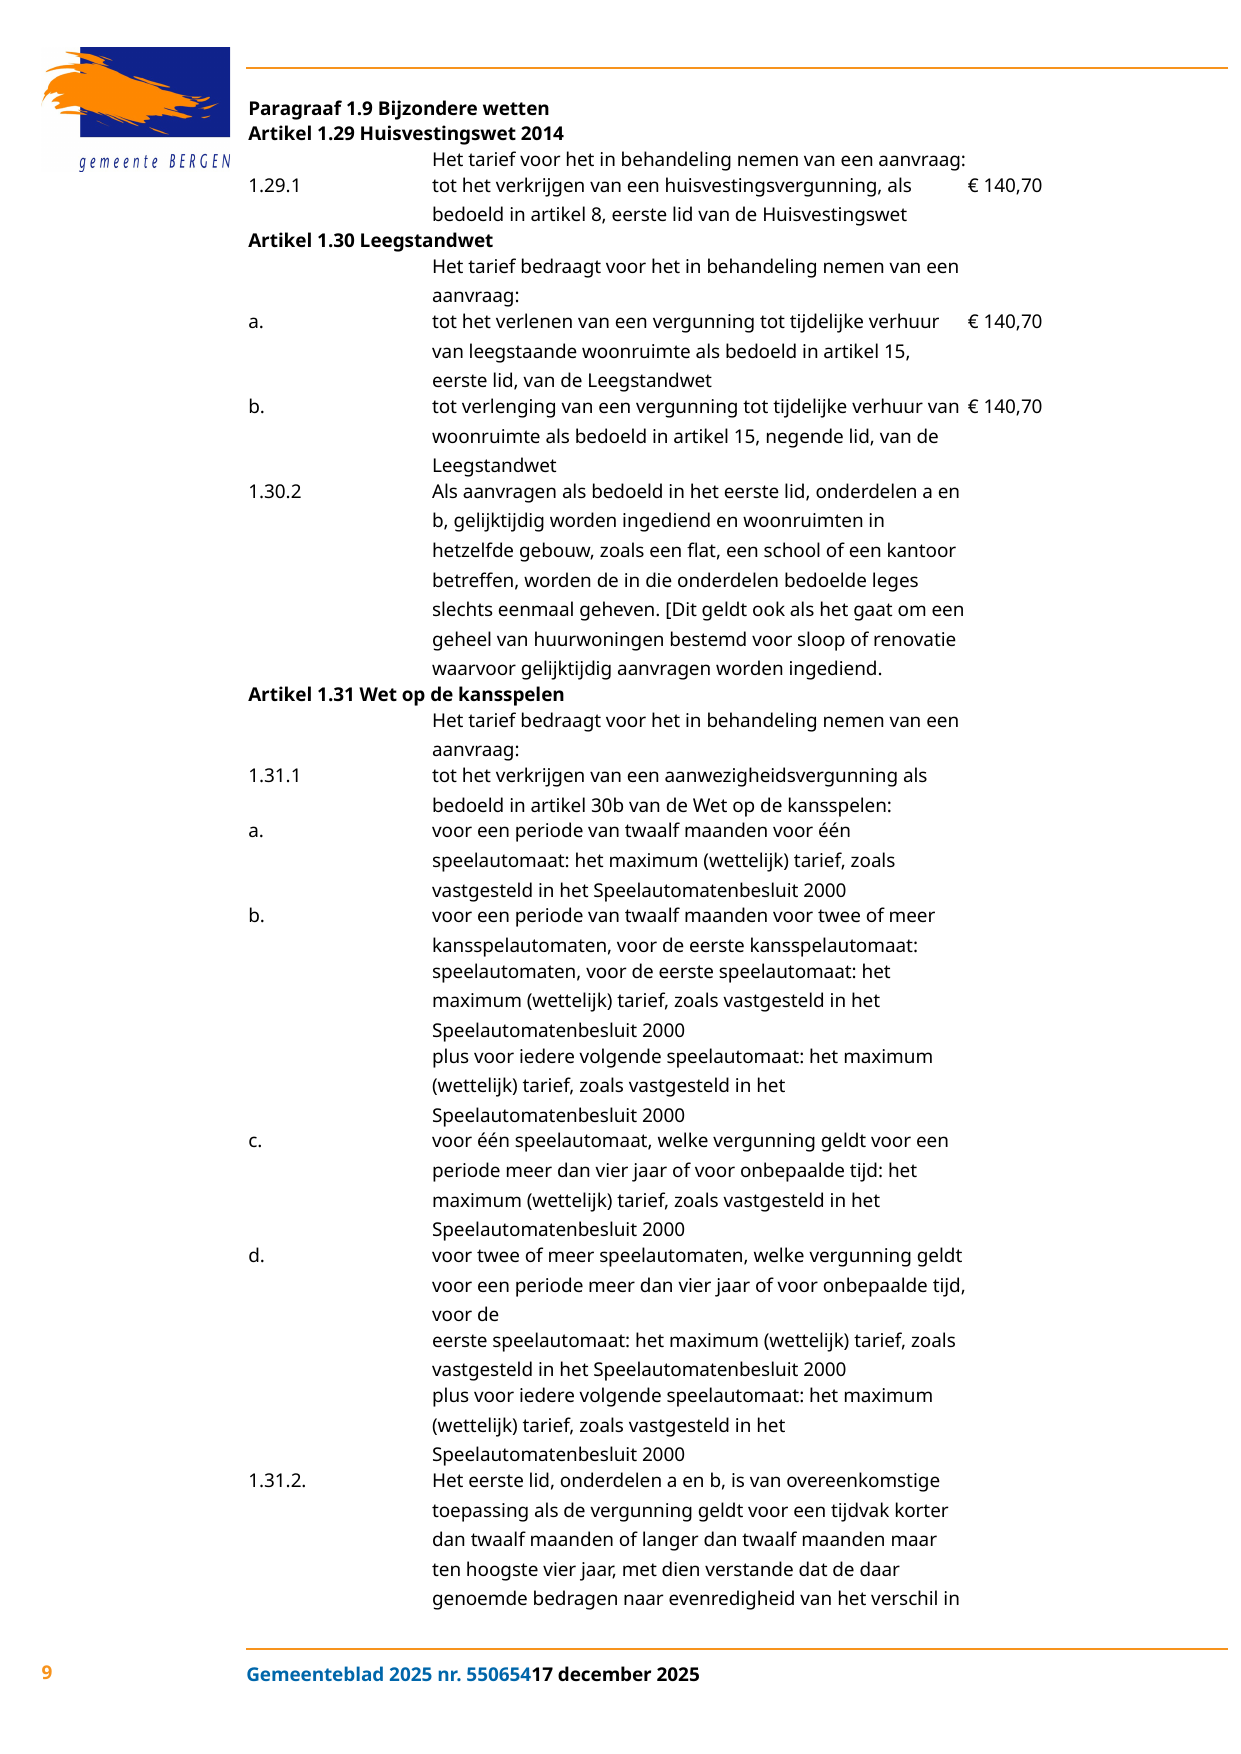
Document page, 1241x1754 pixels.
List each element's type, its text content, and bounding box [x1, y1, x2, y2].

table_cell Het tarief voor het in behandeling nemen van een aanvraag: [432, 146, 968, 172]
table_cell tot het verlenen van een vergunning tot tijdelijke verhuur van leegstaande woonruimte als bedoeld in artikel 15, eerste lid, van de Leegstandwet [432, 308, 968, 393]
table_cell voor twee of meer speelautomaten, welke vergunning geldt voor een periode meer dan vier jaar of voor onbepaalde tijd, voor de [432, 1242, 968, 1327]
table_cell Het tarief bedraagt voor het in behandeling nemen van een aanvraag: [432, 707, 968, 762]
table_cell € 140,70 [968, 393, 1152, 478]
table_cell [968, 146, 1152, 172]
table_cell [968, 1467, 1152, 1611]
table_cell plus voor iedere volgende speelautomaat: het maximum (wettelijk) tarief, zoals vastgesteld in het Speelautomatenbesluit 2000 [432, 1043, 968, 1128]
table_cell Het eerste lid, onderdelen a en b, is van overeenkomstige toepassing als de vergunning geldt voor een tijdvak korter dan twaalf maanden of langer dan twaalf maanden maar ten hoogste vier jaar, met dien verstande dat de daar genoemde bedragen naar evenredigheid van het verschil in [432, 1467, 968, 1611]
table_cell [248, 1383, 432, 1467]
table_cell [968, 763, 1152, 818]
table_cell [968, 1128, 1152, 1242]
table_cell [968, 958, 1152, 1043]
table_cell voor één speelautomaat, welke vergunning geldt voor een periode meer dan vier jaar of voor onbepaalde tijd: het maximum (wettelijk) tarief, zoals vastgesteld in het Speelautomatenbesluit 2000 [432, 1128, 968, 1242]
table_cell [248, 707, 432, 762]
table_cell [248, 958, 432, 1043]
table_cell [968, 478, 1152, 681]
table_cell [968, 1327, 1152, 1382]
table_cell [968, 1043, 1152, 1128]
table_cell voor een periode van twaalf maanden voor één speelautomaat: het maximum (wettelijk) tarief, zoals vastgesteld in het Speelautomatenbesluit 2000 [432, 818, 968, 903]
table_cell [968, 707, 1152, 762]
table_cell plus voor iedere volgende speelautomaat: het maximum (wettelijk) tarief, zoals vastgesteld in het Speelautomatenbesluit 2000 [432, 1383, 968, 1467]
table_cell d. [248, 1242, 432, 1327]
table_cell [248, 253, 432, 308]
picture [41, 47, 231, 172]
table_cell eerste speelautomaat: het maximum (wettelijk) tarief, zoals vastgesteld in het Speelautomatenbesluit 2000 [432, 1327, 968, 1382]
table_cell 1.31.2. [248, 1467, 432, 1611]
table_cell Als aanvragen als bedoeld in het eerste lid, onderdelen a en b, gelijktijdig worden ingediend en woonruimten in hetzelfde gebouw, zoals een flat, een school of een kantoor betreffen, worden de in die onderdelen bedoelde leges slechts eenmaal geheven. [Dit geldt ook als het gaat om een geheel van huurwoningen bestemd voor sloop of renovatie waarvoor gelijktijdig aanvragen worden ingediend. [432, 478, 968, 681]
table_cell Artikel 1.31 Wet op de kansspelen [248, 681, 1152, 707]
table_cell c. [248, 1128, 432, 1242]
table_cell [248, 1327, 432, 1382]
table_cell b. [248, 903, 432, 958]
table_cell 1.31.1 [248, 763, 432, 818]
table_cell [968, 818, 1152, 903]
table_cell b. [248, 393, 432, 478]
table_cell [968, 1242, 1152, 1327]
table_cell voor een periode van twaalf maanden voor twee of meer kansspelautomaten, voor de eerste kansspelautomaat: [432, 903, 968, 958]
table_cell [968, 253, 1152, 308]
table_cell a. [248, 818, 432, 903]
table_cell Het tarief bedraagt voor het in behandeling nemen van een aanvraag: [432, 253, 968, 308]
table_cell tot het verkrijgen van een aanwezigheidsvergunning als bedoeld in artikel 30b van de Wet op de kansspelen: [432, 763, 968, 818]
table_cell 1.29.1 [248, 172, 432, 227]
table_cell a. [248, 308, 432, 393]
table_cell [968, 903, 1152, 958]
table_cell Artikel 1.29 Huisvestingswet 2014 [248, 121, 1152, 146]
table_cell [248, 1043, 432, 1128]
table_cell € 140,70 [968, 172, 1152, 227]
table_cell tot verlenging van een vergunning tot tijdelijke verhuur van woonruimte als bedoeld in artikel 15, negende lid, van de Leegstandwet [432, 393, 968, 478]
table_cell Artikel 1.30 Leegstandwet [248, 227, 1152, 253]
table_cell tot het verkrijgen van een huisvestingsvergunning, als bedoeld in artikel 8, eerste lid van de Huisvestingswet [432, 172, 968, 227]
table_cell € 140,70 [968, 308, 1152, 393]
table_cell [968, 1383, 1152, 1467]
table_cell speelautomaten, voor de eerste speelautomaat: het maximum (wettelijk) tarief, zoals vastgesteld in het Speelautomatenbesluit 2000 [432, 958, 968, 1043]
table_cell Paragraaf 1.9 Bijzondere wetten [248, 95, 1152, 121]
table_cell [248, 146, 432, 172]
table_cell 1.30.2 [248, 478, 432, 681]
